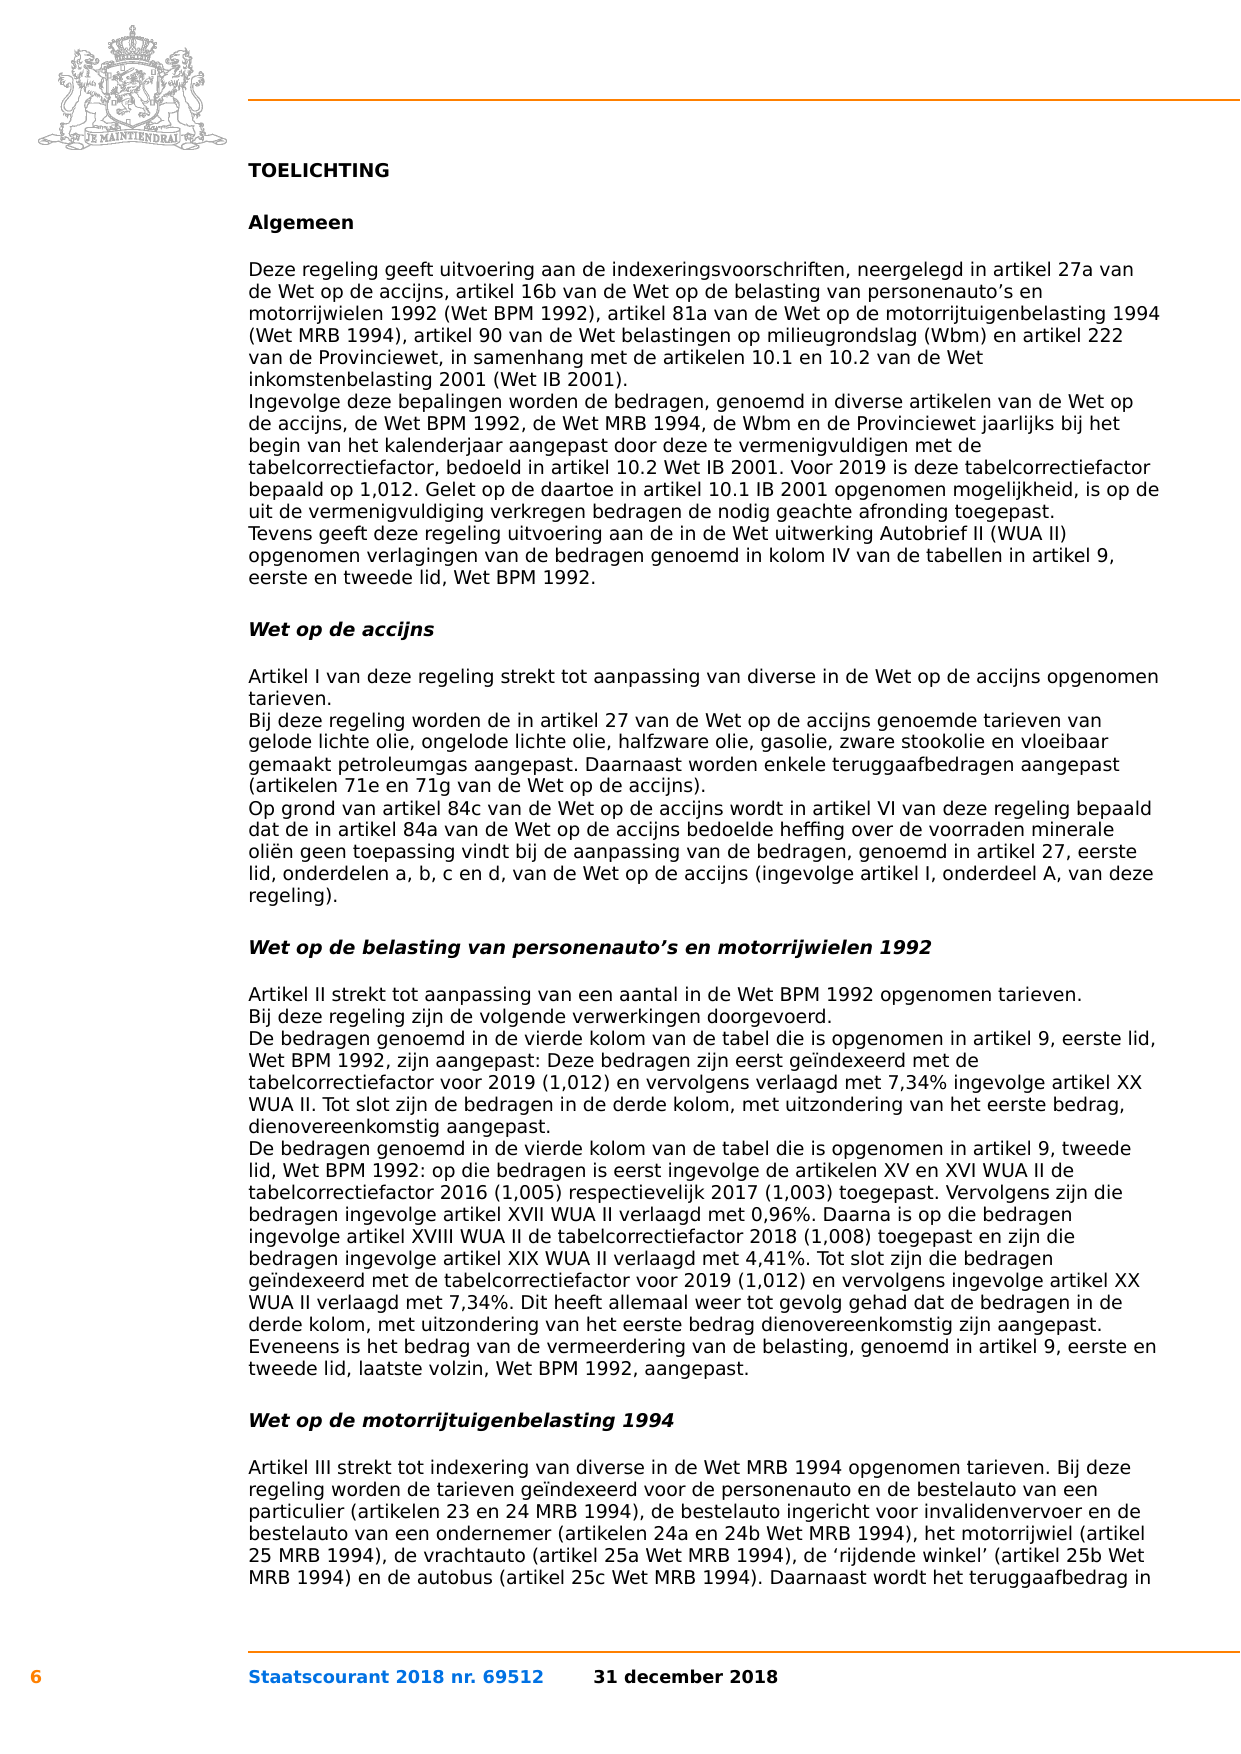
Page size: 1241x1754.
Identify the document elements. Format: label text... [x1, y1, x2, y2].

text Artikel I van deze regeling strekt tot aanpassing van diverse in de Wet op de accijns opgenomen tarieven. [248, 666, 1163, 709]
text Bij deze regeling zijn de volgende verwerkingen doorgevoerd. [248, 1006, 1163, 1028]
text Tevens geeft deze regeling uitvoering aan de in de Wet uitwerking Autobrief II (WUA II) opgenomen verlagingen van de bedragen genoemd in kolom IV van de tabellen in artikel 9, eerste en tweede lid, Wet BPM 1992. [248, 523, 1163, 588]
subtitle Algemeen [248, 212, 1163, 234]
subtitle Wet op de belasting van personenauto’s en motorrijwielen 1992 [248, 937, 1163, 959]
subtitle Wet op de motorrijtuigenbelasting 1994 [248, 1410, 1163, 1432]
text Bij deze regeling worden de in artikel 27 van de Wet op de accijns genoemde tarieven van gelode lichte olie, ongelode lichte olie, halfzware olie, gasolie, zware stookolie en vloeibaar gemaakt petroleumgas aangepast. Daarnaast worden enkele teruggaafbedragen aangepast (artikelen 71e en 71g van de Wet op de accijns). [248, 709, 1163, 797]
text De bedragen genoemd in de vierde kolom van de tabel die is opgenomen in artikel 9, tweede lid, Wet BPM 1992: op die bedragen is eerst ingevolge de artikelen XV en XVI WUA II de tabelcorrectiefactor 2016 (1,005) respectievelijk 2017 (1,003) toegepast. Vervolgens zijn die bedragen ingevolge artikel XVII WUA II verlaagd met 0,96%. Daarna is op die bedragen ingevolge artikel XVIII WUA II de tabelcorrectiefactor 2018 (1,008) toegepast en zijn die bedragen ingevolge artikel XIX WUA II verlaagd met 4,41%. Tot slot zijn die bedragen geïndexeerd met de tabelcorrectiefactor voor 2019 (1,012) en vervolgens ingevolge artikel XX WUA II verlaagd met 7,34%. Dit heeft allemaal weer tot gevolg gehad dat de bedragen in de derde kolom, met uitzondering van het eerste bedrag dienovereenkomstig zijn aangepast. [248, 1138, 1163, 1336]
text Artikel II strekt tot aanpassing van een aantal in de Wet BPM 1992 opgenomen tarieven. [248, 984, 1163, 1006]
text Deze regeling geeft uitvoering aan de indexeringsvoorschriften, neergelegd in artikel 27a van de Wet op de accijns, artikel 16b van de Wet op de belasting van personenauto’s en motorrijwielen 1992 (Wet BPM 1992), artikel 81a van de Wet op de motorrijtuigenbelasting 1994 (Wet MRB 1994), artikel 90 van de Wet belastingen op milieugrondslag (Wbm) en artikel 222 van de Provinciewet, in samenhang met de artikelen 10.1 en 10.2 van de Wet inkomstenbelasting 2001 (Wet IB 2001). [248, 259, 1163, 391]
text Op grond van artikel 84c van de Wet op de accijns wordt in artikel VI van deze regeling bepaald dat de in artikel 84a van de Wet op de accijns bedoelde heffing over de voorraden minerale oliën geen toepassing vindt bij de aanpassing van de bedragen, genoemd in artikel 27, eerste lid, onderdelen a, b, c en d, van de Wet op de accijns (ingevolge artikel I, onderdeel A, van deze regeling). [248, 797, 1163, 907]
text Artikel III strekt tot indexering van diverse in de Wet MRB 1994 opgenomen tarieven. Bij deze regeling worden de tarieven geïndexeerd voor de personenauto en de bestelauto van een particulier (artikelen 23 en 24 MRB 1994), de bestelauto ingericht voor invalidenvervoer en de bestelauto van een ondernemer (artikelen 24a en 24b Wet MRB 1994), het motorrijwiel (artikel 25 MRB 1994), de vrachtauto (artikel 25a Wet MRB 1994), de ‘rijdende winkel’ (artikel 25b Wet MRB 1994) en de autobus (artikel 25c Wet MRB 1994). Daarnaast wordt het teruggaafbedrag in [248, 1457, 1163, 1589]
subtitle TOELICHTING [248, 160, 1163, 182]
picture [38, 25, 227, 150]
text De bedragen genoemd in de vierde kolom van de tabel die is opgenomen in artikel 9, eerste lid, Wet BPM 1992, zijn aangepast: Deze bedragen zijn eerst geïndexeerd met de tabelcorrectiefactor voor 2019 (1,012) en vervolgens verlaagd met 7,34% ingevolge artikel XX WUA II. Tot slot zijn de bedragen in de derde kolom, met uitzondering van het eerste bedrag, dienovereenkomstig aangepast. [248, 1028, 1163, 1138]
text Ingevolge deze bepalingen worden de bedragen, genoemd in diverse artikelen van de Wet op de accijns, de Wet BPM 1992, de Wet MRB 1994, de Wbm en de Provinciewet jaarlijks bij het begin van het kalenderjaar aangepast door deze te vermenigvuldigen met de tabelcorrectiefactor, bedoeld in artikel 10.2 Wet IB 2001. Voor 2019 is deze tabelcorrectiefactor bepaald op 1,012. Gelet op de daartoe in artikel 10.1 IB 2001 opgenomen mogelijkheid, is op de uit de vermenigvuldiging verkregen bedragen de nodig geachte afronding toegepast. [248, 391, 1163, 523]
text Eveneens is het bedrag van de vermeerdering van de belasting, genoemd in artikel 9, eerste en tweede lid, laatste volzin, Wet BPM 1992, aangepast. [248, 1336, 1163, 1380]
subtitle Wet op de accijns [248, 618, 1163, 641]
